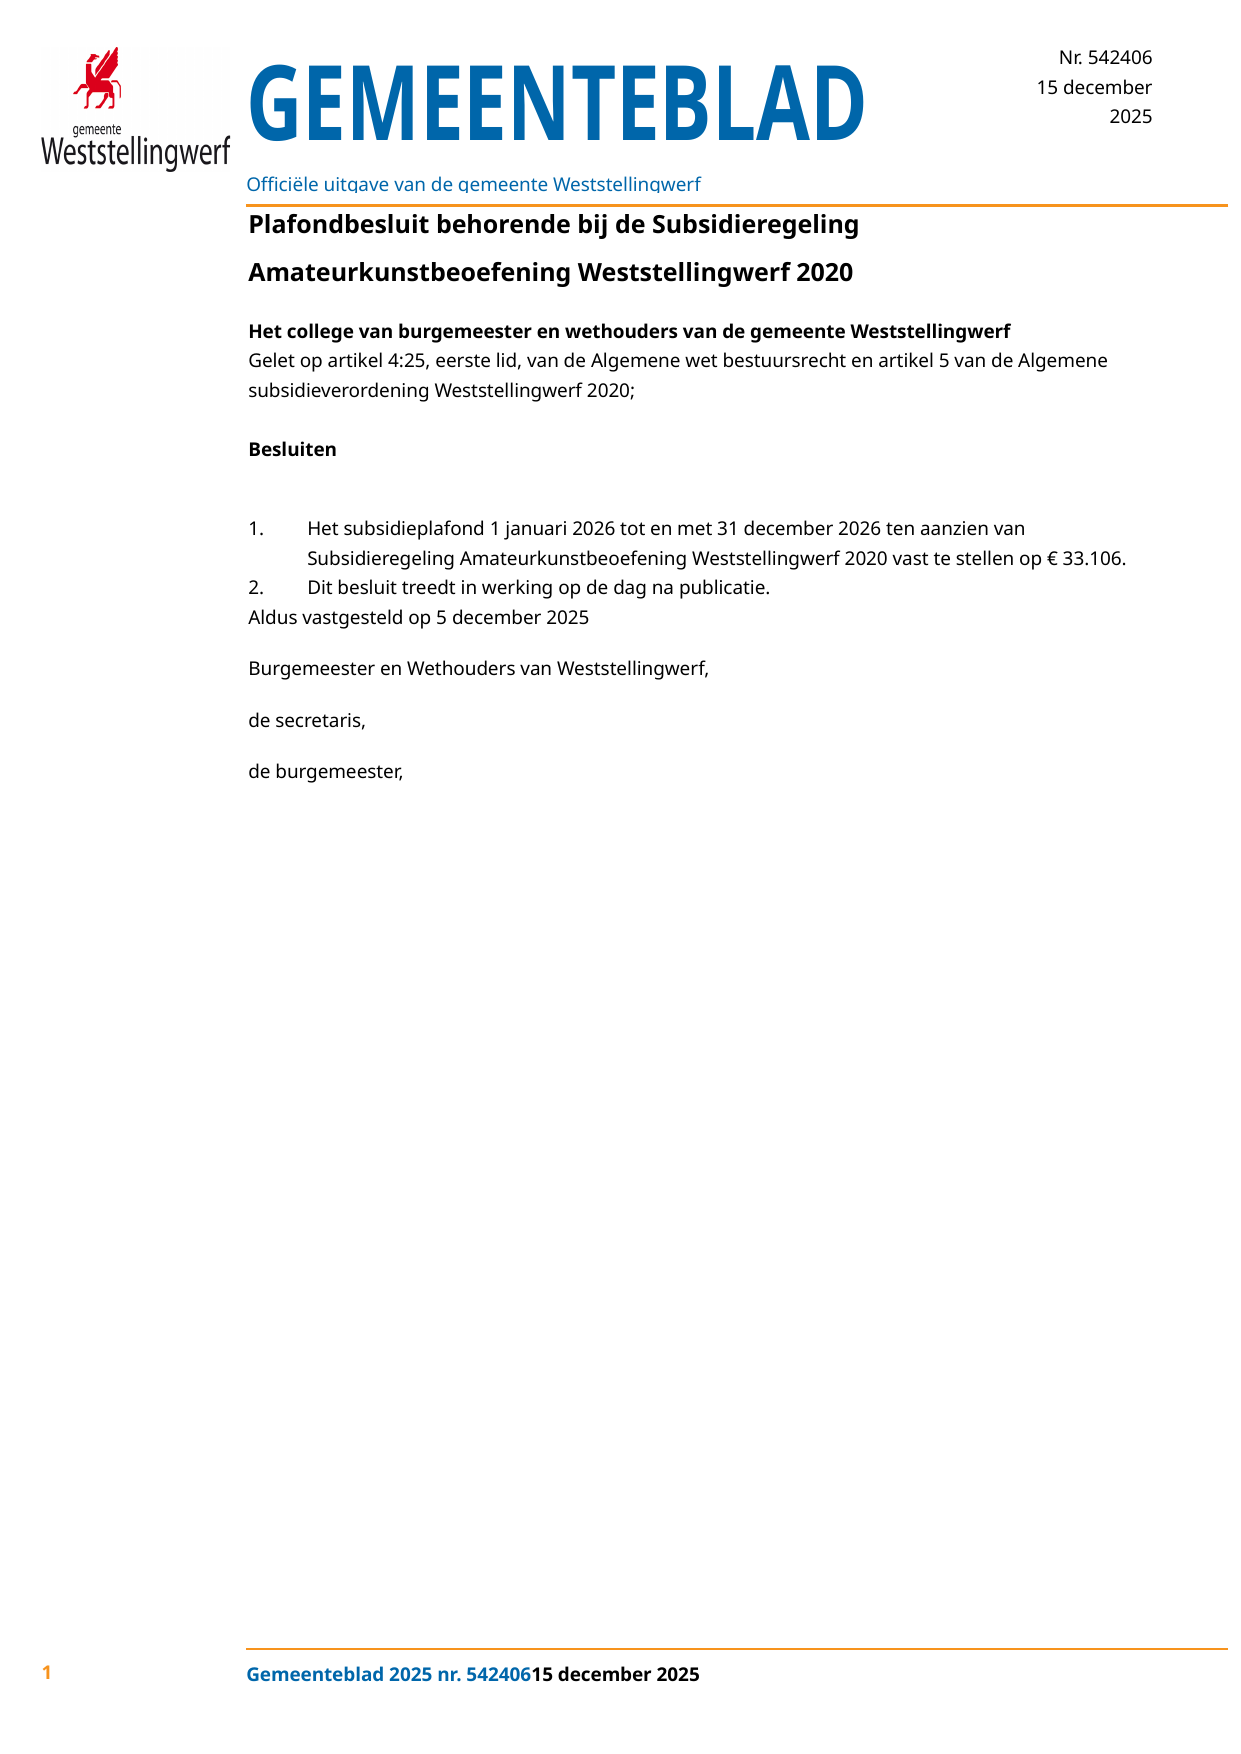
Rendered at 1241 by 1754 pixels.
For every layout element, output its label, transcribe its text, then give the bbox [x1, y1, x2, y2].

list Dit besluit treedt in werking op de dag na publicatie. [248, 574, 1152, 600]
text de secretaris, [248, 707, 1152, 732]
text Het college van burgemeester en wethouders van de gemeente Weststellingwerf [248, 318, 1152, 344]
text Gelet op artikel 4:25, eerste lid, van de Algemene wet bestuursrecht en artikel 5 van de Algemene subsidieverordening Weststellingwerf 2020; [248, 347, 1152, 403]
text Plafondbesluit behorende bij de Subsidieregeling Amateurkunstbeoefening Weststellingwerf 2020 [248, 207, 1152, 288]
text de burgemeester, [248, 758, 1152, 784]
text Aldus vastgesteld op 5 december 2025 [248, 604, 1152, 629]
list Het subsidieplafond 1 januari 2026 tot en met 31 december 2026 ten aanzien van Subsidieregeling Amateurkunstbeoefening Weststellingwerf 2020 vast te stellen op € 33.106. [248, 515, 1152, 570]
text Burgemeester en Wethouders van Weststellingwerf, [248, 655, 1152, 681]
text Besluiten [248, 436, 1152, 462]
picture [41, 47, 231, 172]
